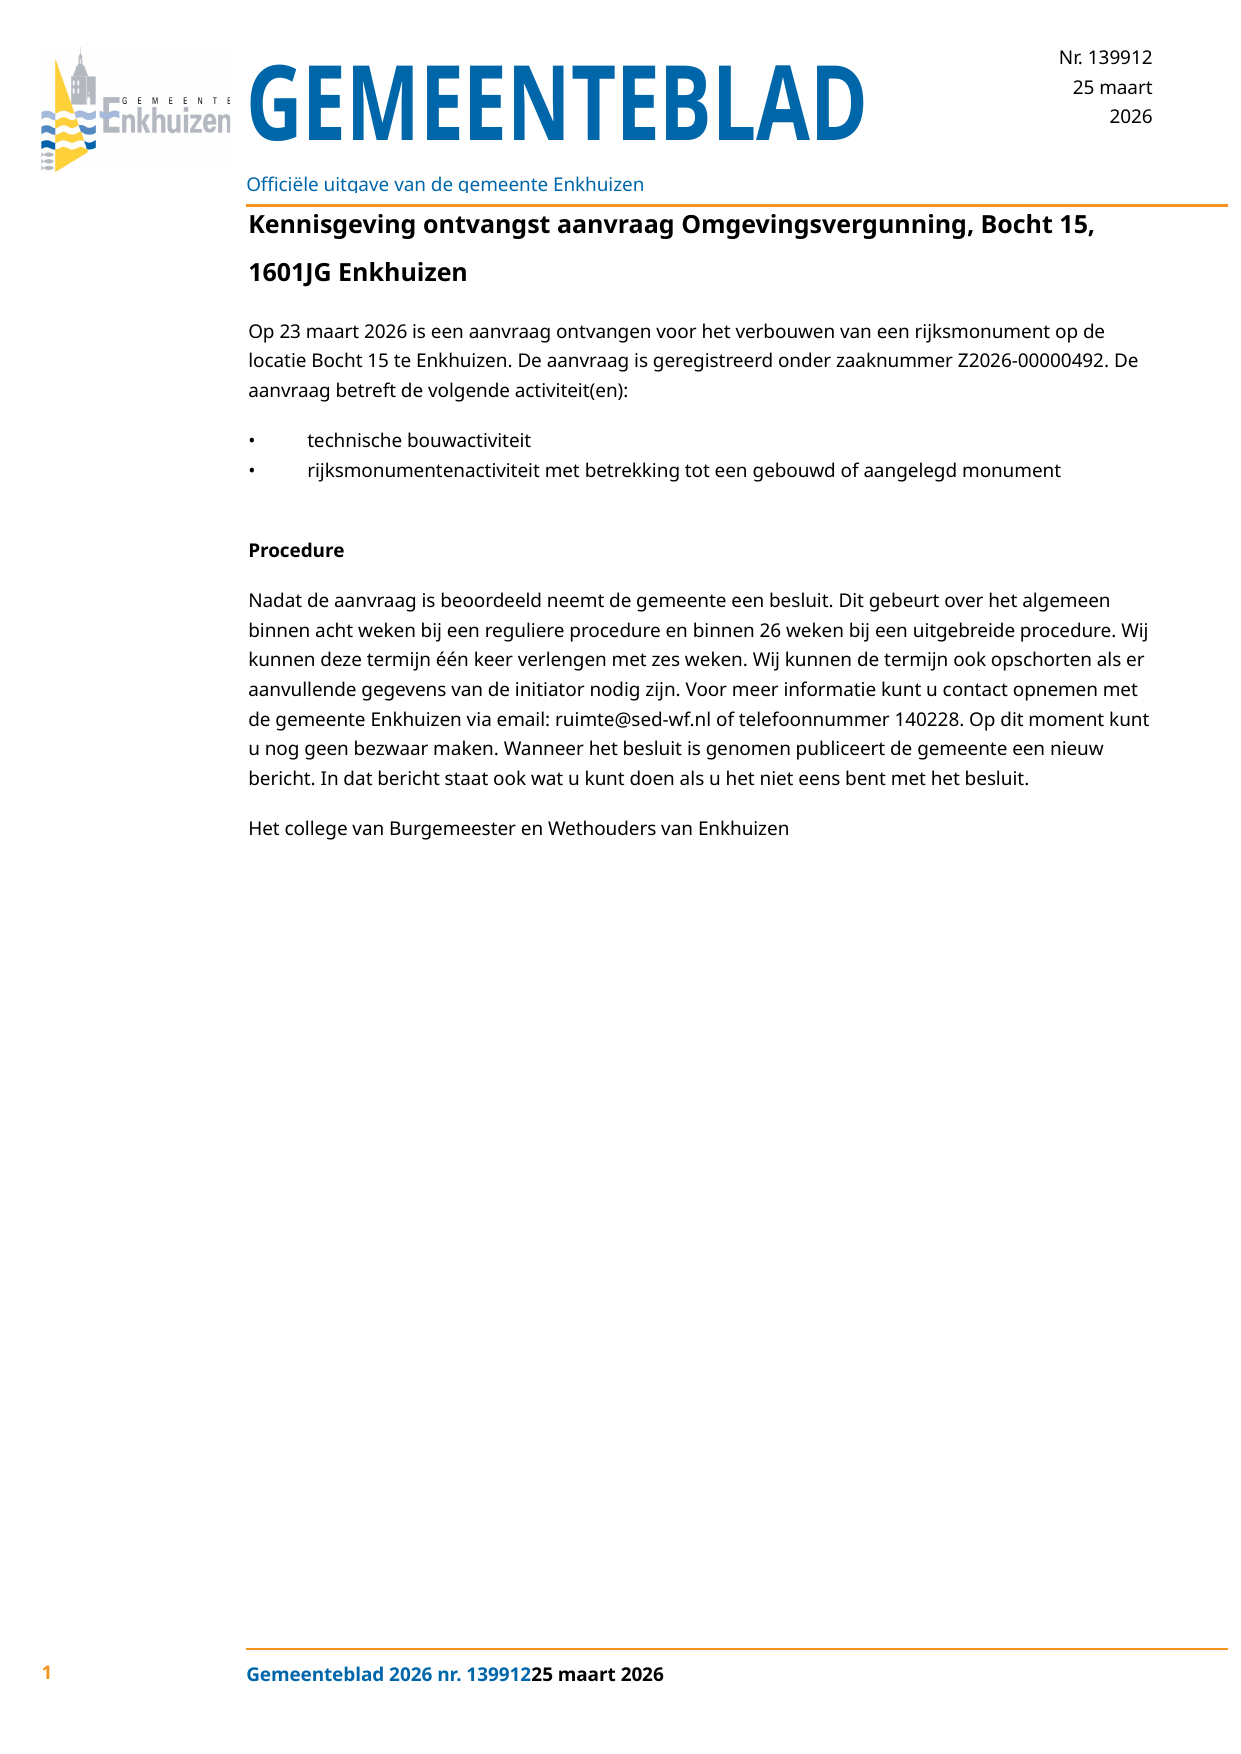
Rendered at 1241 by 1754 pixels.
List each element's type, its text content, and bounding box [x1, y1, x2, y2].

list rijksmonumentenactiviteit met betrekking tot een gebouwd of aangelegd monument [248, 457, 1152, 483]
list technische bouwactiviteit [248, 427, 1152, 453]
picture [41, 47, 231, 172]
text Het college van Burgemeester en Wethouders van Enkhuizen [248, 815, 1152, 841]
text Op 23 maart 2026 is een aanvraag ontvangen voor het verbouwen van een rijksmonument op de locatie Bocht 15 te Enkhuizen. De aanvraag is geregistreerd onder zaaknummer Z2026-00000492. De aanvraag betreft de volgende activiteit(en): [248, 318, 1152, 403]
text Nadat de aanvraag is beoordeeld neemt de gemeente een besluit. Dit gebeurt over het algemeen binnen acht weken bij een reguliere procedure en binnen 26 weken bij een uitgebreide procedure. Wij kunnen deze termijn één keer verlengen met zes weken. Wij kunnen de termijn ook opschorten als er aanvullende gegevens van de initiator nodig zijn. Voor meer informatie kunt u contact opnemen met de gemeente Enkhuizen via email: ruimte@sed-wf.nl of telefoonnummer 140228. Op dit moment kunt u nog geen bezwaar maken. Wanneer het besluit is genomen publiceert de gemeente een nieuw bericht. In dat bericht staat ook wat u kunt doen als u het niet eens bent met het besluit. [248, 587, 1152, 791]
text Kennisgeving ontvangst aanvraag Omgevingsvergunning, Bocht 15, 1601JG Enkhuizen [248, 207, 1152, 288]
text Procedure [248, 537, 1152, 563]
